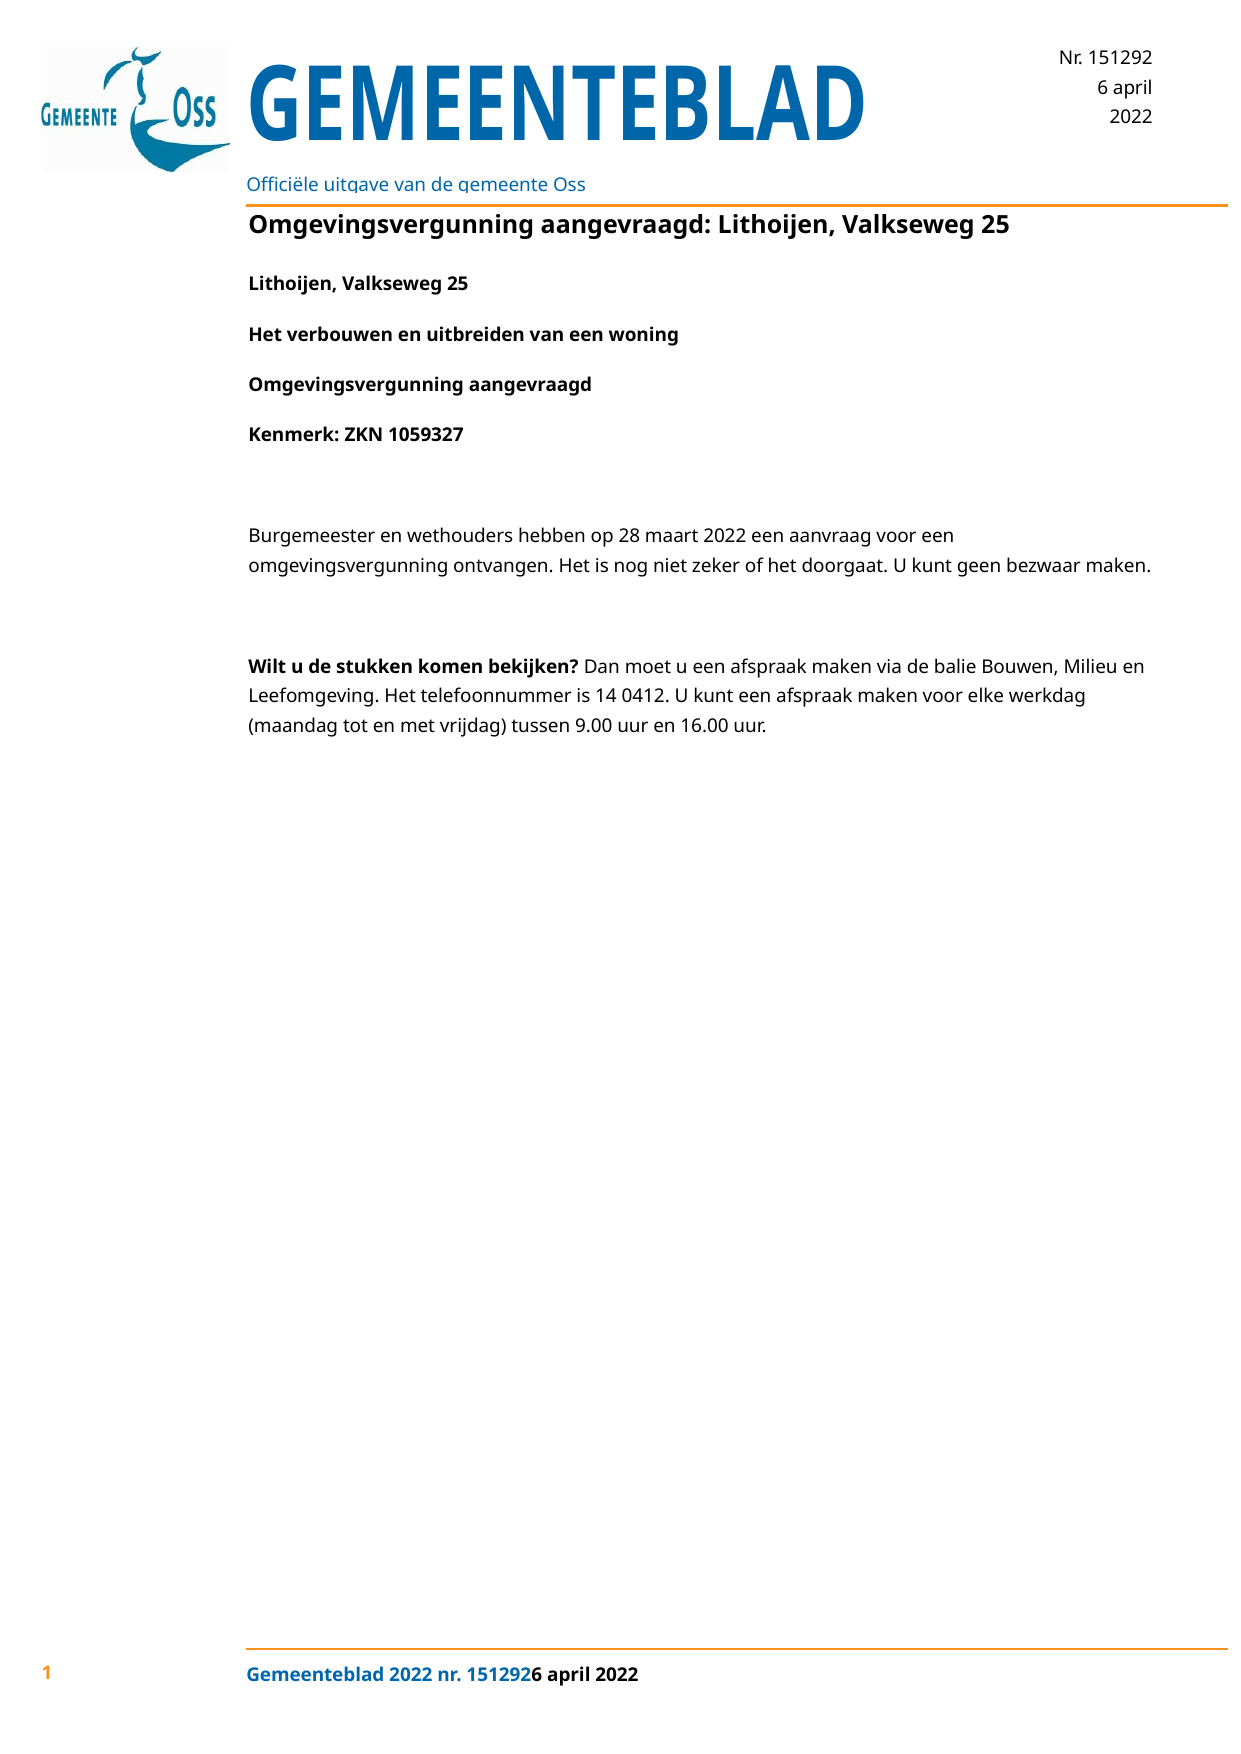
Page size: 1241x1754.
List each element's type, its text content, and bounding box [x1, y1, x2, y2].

text Lithoijen, Valkseweg 25 [248, 270, 1152, 296]
text Omgevingsvergunning aangevraagd [248, 371, 1152, 397]
text Kenmerk: ZKN 1059327 [248, 422, 1152, 447]
text Burgemeester en wethouders hebben op 28 maart 2022 een aanvraag voor een omgevingsvergunning ontvangen. Het is nog niet zeker of het doorgaat. U kunt geen bezwaar maken. [248, 522, 1152, 578]
text Omgevingsvergunning aangevraagd: Lithoijen, Valkseweg 25 [248, 207, 1152, 241]
text Het verbouwen en uitbreiden van een woning [248, 321, 1152, 346]
picture [41, 47, 231, 172]
text Wilt u de stukken komen bekijken? Dan moet u een afspraak maken via de balie Bouwen, Milieu en Leefomgeving. Het telefoonnummer is 14 0412. U kunt een afspraak maken voor elke werkdag (maandag tot en met vrijdag) tussen 9.00 uur en 16.00 uur. [248, 653, 1152, 738]
